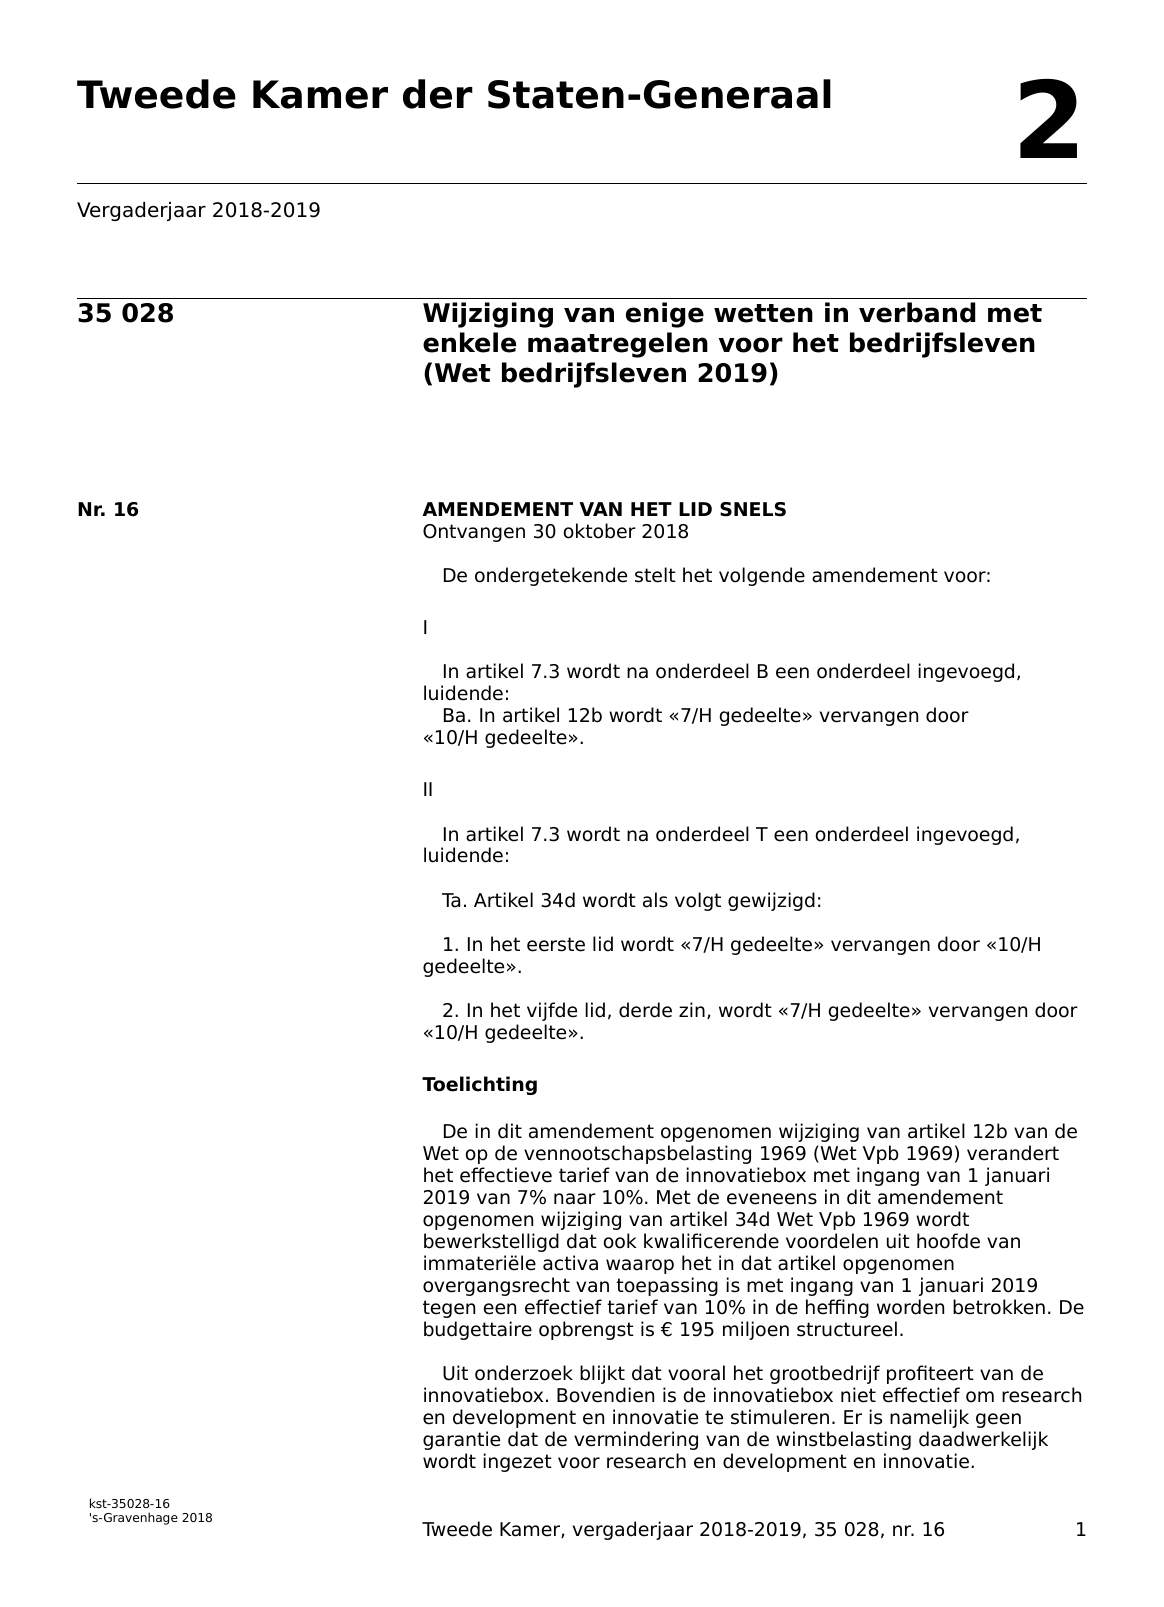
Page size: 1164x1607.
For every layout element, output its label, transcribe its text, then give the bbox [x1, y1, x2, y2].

text 2. In het vijfde lid, derde zin, wordt «7/H gedeelte» vervangen door «10/H gedeelte». [422, 1000, 1087, 1044]
table_cell Vergaderjaar 2018-2019 [77, 184, 1087, 298]
table_header 2 [886, 59, 1087, 183]
text Ontvangen 30 oktober 2018 [422, 521, 1087, 543]
text kst-35028-16 [88, 1497, 323, 1511]
text Uit onderzoek blijkt dat vooral het grootbedrijf profiteert van de innovatiebox. Bovendien is de innovatiebox niet effectief om research en development en innovatie te stimuleren. Er is namelijk geen garantie dat de vermindering van de winstbelasting daadwerkelijk wordt ingezet voor research en development en innovatie. [422, 1363, 1087, 1473]
subtitle II [422, 779, 1087, 801]
text Ba. In artikel 12b wordt «7/H gedeelte» vervangen door «10/H gedeelte». [422, 705, 1087, 749]
text De ondergetekende stelt het volgende amendement voor: [422, 565, 1087, 587]
text Ta. Artikel 34d wordt als volgt gewijzigd: [422, 889, 1087, 912]
subtitle 35 028 Wijziging van enige wetten in verband met enkele maatregelen voor het bedrijfsleven (Wet bedrijfsleven 2019) [77, 299, 1087, 388]
text 's-Gravenhage 2018 [88, 1511, 323, 1525]
subtitle Nr. 16 AMENDEMENT VAN HET LID SNELS [77, 499, 1087, 521]
table_header Tweede Kamer der Staten-Generaal [77, 59, 886, 183]
text De in dit amendement opgenomen wijziging van artikel 12b van de Wet op de vennootschapsbelasting 1969 (Wet Vpb 1969) verandert het effectieve tarief van de innovatiebox met ingang van 1 januari 2019 van 7% naar 10%. Met de eveneens in dit amendement opgenomen wijziging van artikel 34d Wet Vpb 1969 wordt bewerkstelligd dat ook kwalificerende voordelen uit hoofde van immateriële activa waarop het in dat artikel opgenomen overgangsrecht van toepassing is met ingang van 1 januari 2019 tegen een effectief tarief van 10% in de heffing worden betrokken. De budgettaire opbrengst is € 195 miljoen structureel. [422, 1121, 1087, 1341]
subtitle I [422, 617, 1087, 639]
text In artikel 7.3 wordt na onderdeel B een onderdeel ingevoegd, luidende: [422, 661, 1087, 705]
text 1. In het eerste lid wordt «7/H gedeelte» vervangen door «10/H gedeelte». [422, 934, 1087, 978]
subtitle Toelichting [422, 1074, 1087, 1096]
text In artikel 7.3 wordt na onderdeel T een onderdeel ingevoegd, luidende: [422, 823, 1087, 867]
